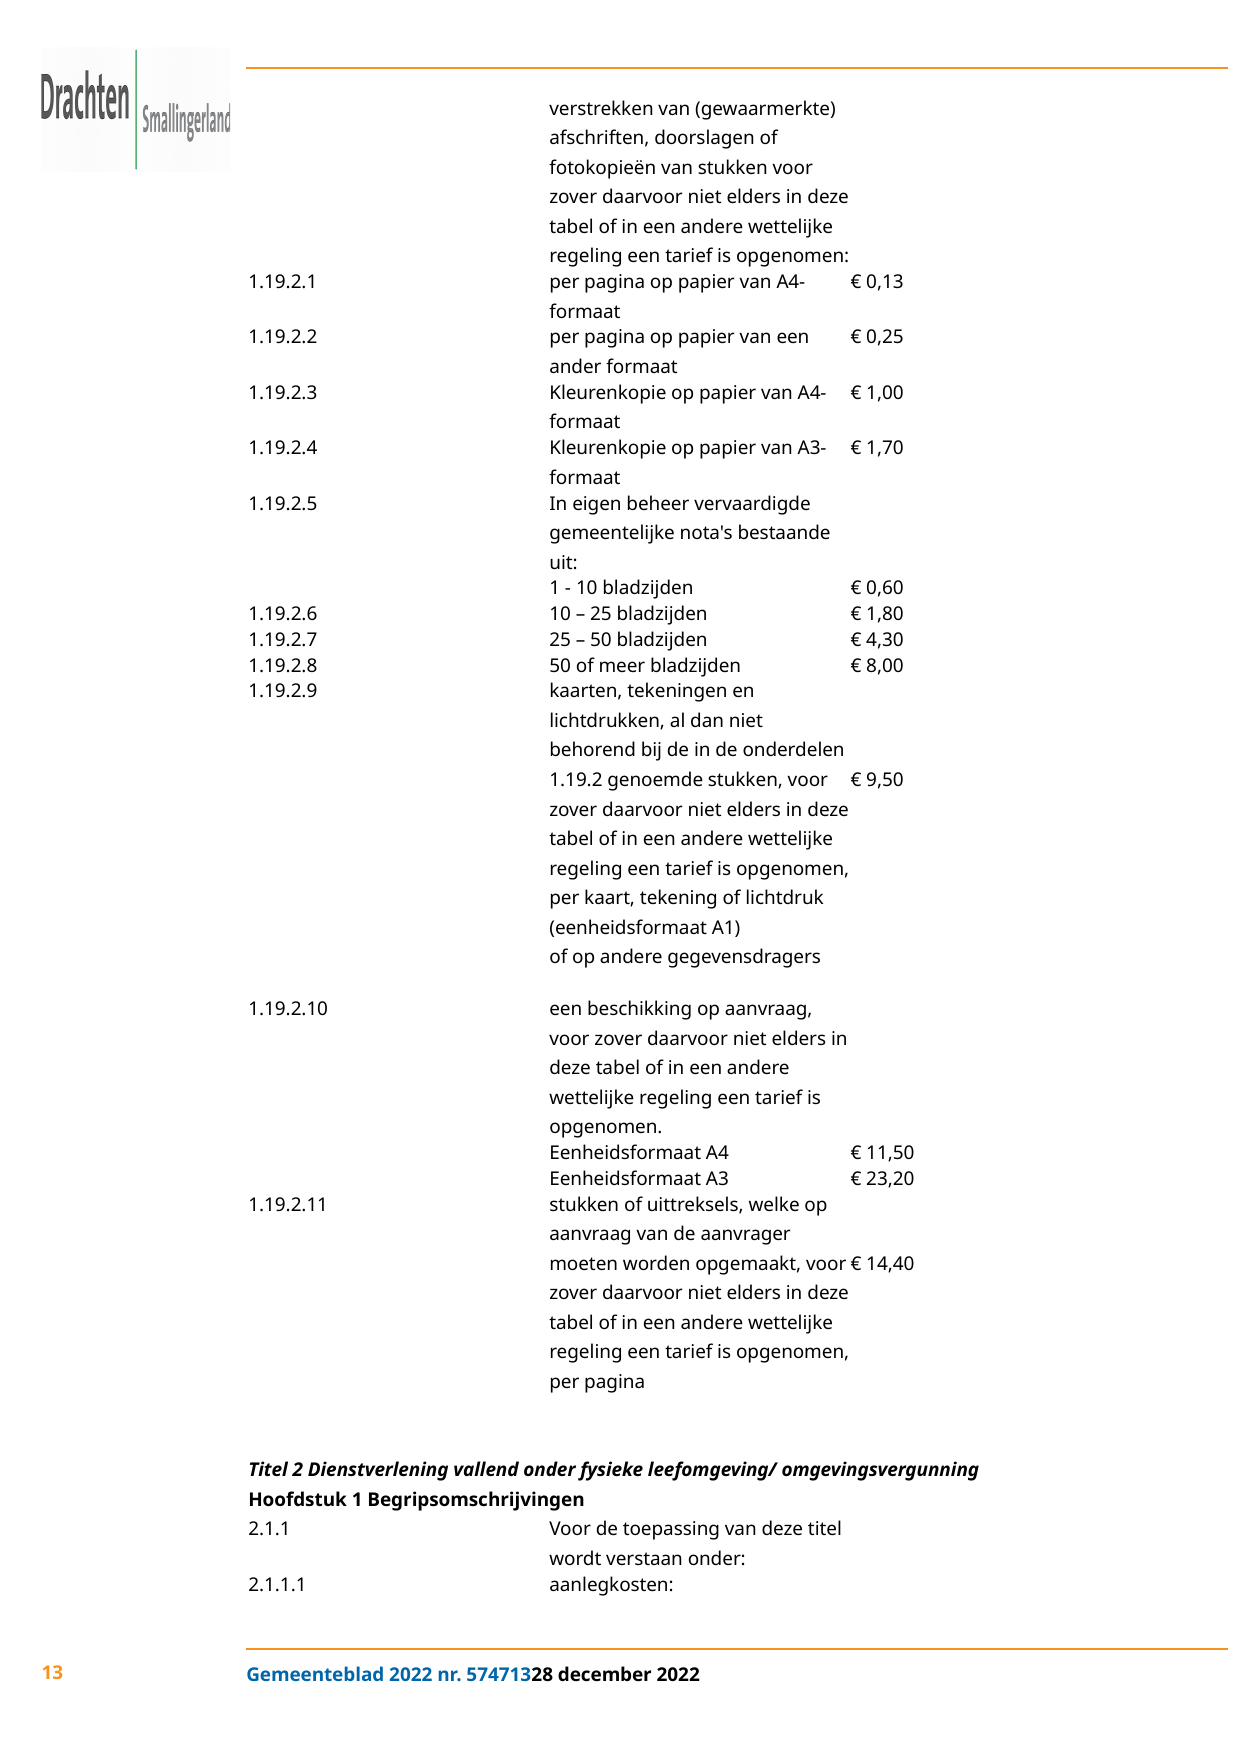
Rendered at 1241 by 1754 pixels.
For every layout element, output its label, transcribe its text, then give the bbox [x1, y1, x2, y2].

table_header 2.1.1 [248, 1516, 549, 1571]
table_cell Eenheidsformaat A3 [549, 1165, 850, 1191]
table_cell Kleurenkopie op papier van A4-formaat [549, 379, 850, 434]
text Titel 2 Dienstverlening vallend onder fysieke leefomgeving/ omgevingsvergunning [248, 1456, 1152, 1482]
table_cell € 9,50 [850, 678, 1152, 969]
table_cell In eigen beheer vervaardigde gemeentelijke nota's bestaande uit: [549, 490, 850, 574]
table_cell € 0,13 [850, 269, 1152, 324]
table_cell een beschikking op aanvraag, voor zover daarvoor niet elders in deze tabel of in een andere wettelijke regeling een tarief is opgenomen. [549, 995, 850, 1139]
table_cell 1.19.2.3 [248, 379, 549, 434]
table_header Voor de toepassing van deze titel wordt verstaan onder: [549, 1516, 850, 1571]
table_cell [850, 95, 1152, 268]
table_cell stukken of uittreksels, welke op aanvraag van de aanvrager moeten worden opgemaakt, voor zover daarvoor niet elders in deze tabel of in een andere wettelijke regeling een tarief is opgenomen, per pagina [549, 1191, 850, 1394]
table_cell € 1,80 [850, 600, 1152, 626]
table_header [850, 1516, 1152, 1571]
table_cell € 1,70 [850, 434, 1152, 490]
table_cell [248, 95, 549, 268]
table_cell 1.19.2.7 [248, 626, 549, 652]
table_cell 1.19.2.8 [248, 652, 549, 677]
table_cell 1.19.2.11 [248, 1191, 549, 1394]
table_cell [850, 490, 1152, 574]
table_cell [248, 970, 549, 995]
table_cell 1.19.2.9 [248, 678, 549, 969]
table_cell € 0,60 [850, 575, 1152, 600]
table_cell [850, 1571, 1152, 1597]
table_cell 1.19.2.10 [248, 995, 549, 1139]
table_cell kaarten, tekeningen en lichtdrukken, al dan niet behorend bij de in de onderdelen 1.19.2 genoemde stukken, voor zover daarvoor niet elders in deze tabel of in een andere wettelijke regeling een tarief is opgenomen, per kaart, tekening of lichtdruk (eenheidsformaat A1) of op andere gegevensdragers [549, 678, 850, 969]
table_cell Kleurenkopie op papier van A3-formaat [549, 434, 850, 490]
table_cell € 14,40 [850, 1191, 1152, 1394]
table_cell € 23,20 [850, 1165, 1152, 1191]
table_cell 25 – 50 bladzijden [549, 626, 850, 652]
table_cell 1.19.2.5 [248, 490, 549, 574]
table_cell 1.19.2.4 [248, 434, 549, 490]
text Hoofdstuk 1 Begripsomschrijvingen [248, 1486, 1152, 1512]
table_cell [850, 995, 1152, 1139]
table_cell [248, 1165, 549, 1191]
table_cell aanlegkosten: [549, 1571, 850, 1597]
table_cell verstrekken van (gewaarmerkte) afschriften, doorslagen of fotokopieën van stukken voor zover daarvoor niet elders in deze tabel of in een andere wettelijke regeling een tarief is opgenomen: [549, 95, 850, 268]
table_cell € 11,50 [850, 1139, 1152, 1165]
table_cell 1.19.2.1 [248, 269, 549, 324]
table_cell 50 of meer bladzijden [549, 652, 850, 677]
table_cell 2.1.1.1 [248, 1571, 549, 1597]
picture [41, 47, 231, 172]
table_cell per pagina op papier van een ander formaat [549, 324, 850, 379]
table_cell 1.19.2.6 [248, 600, 549, 626]
table_cell € 8,00 [850, 652, 1152, 677]
table_cell [248, 1139, 549, 1165]
table_cell [549, 970, 850, 995]
table_cell 1.19.2.2 [248, 324, 549, 379]
table_cell € 4,30 [850, 626, 1152, 652]
table_cell Eenheidsformaat A4 [549, 1139, 850, 1165]
table_cell 1 - 10 bladzijden [549, 575, 850, 600]
table_cell [248, 575, 549, 600]
table_cell 10 – 25 bladzijden [549, 600, 850, 626]
table_cell € 0,25 [850, 324, 1152, 379]
table_cell per pagina op papier van A4-formaat [549, 269, 850, 324]
table_cell [850, 970, 1152, 995]
table_cell € 1,00 [850, 379, 1152, 434]
